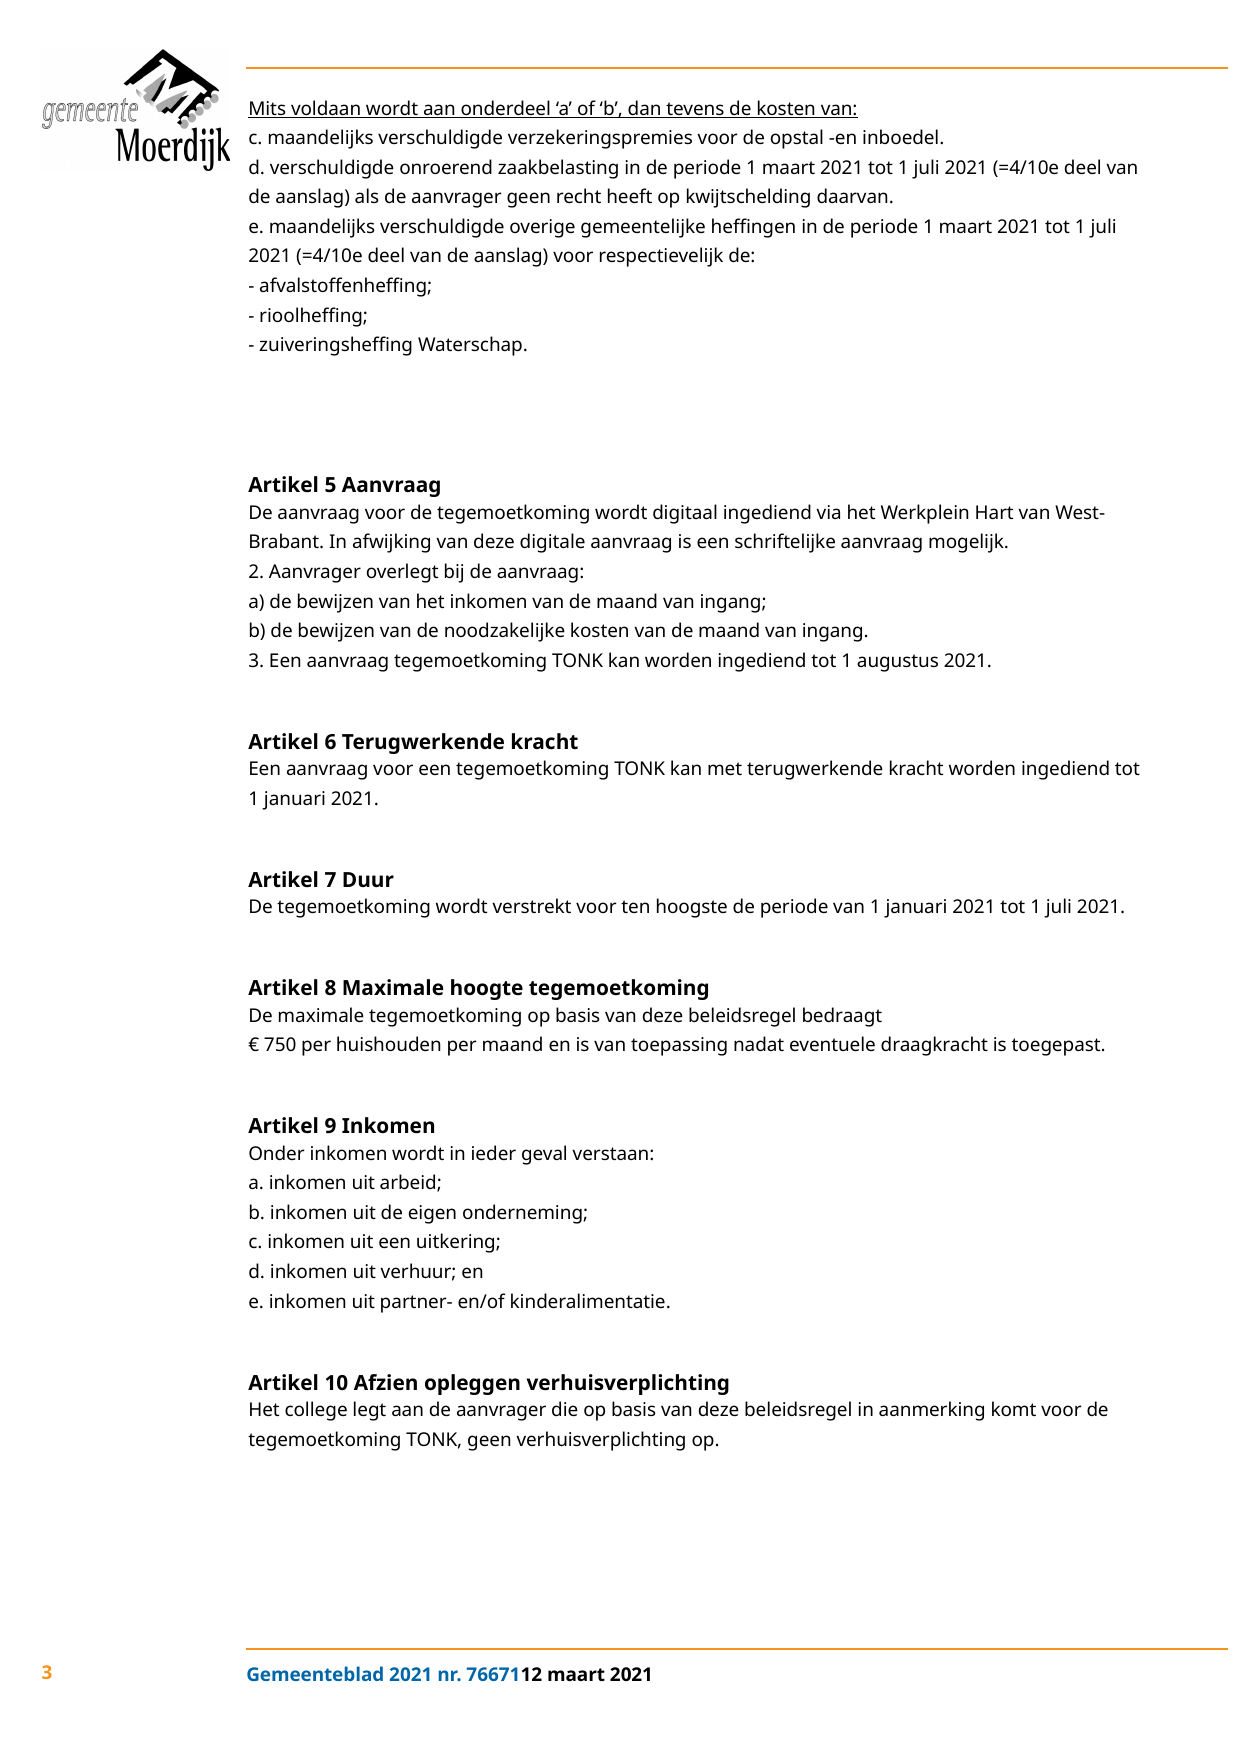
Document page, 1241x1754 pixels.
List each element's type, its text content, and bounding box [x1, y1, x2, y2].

text De maximale tegemoetkoming op basis van deze beleidsregel bedraagt [248, 1002, 1152, 1028]
text - afvalstoffenheffing; [248, 272, 1152, 298]
text a) de bewijzen van het inkomen van de maand van ingang; [248, 588, 1152, 613]
text b. inkomen uit de eigen onderneming; [248, 1199, 1152, 1225]
picture [41, 47, 231, 172]
text Artikel 9 Inkomen [248, 1111, 1152, 1140]
text d. inkomen uit verhuur; en [248, 1258, 1152, 1284]
text Een aanvraag voor een tegemoetkoming TONK kan met terugwerkende kracht worden ingediend tot 1 januari 2021. [248, 755, 1152, 811]
text De tegemoetkoming wordt verstrekt voor ten hoogste de periode van 1 januari 2021 tot 1 juli 2021. [248, 893, 1152, 919]
text Artikel 8 Maximale hoogte tegemoetkoming [248, 973, 1152, 1002]
text e. inkomen uit partner- en/of kinderalimentatie. [248, 1288, 1152, 1313]
text 2. Aanvrager overlegt bij de aanvraag: [248, 558, 1152, 584]
text e. maandelijks verschuldigde overige gemeentelijke heffingen in de periode 1 maart 2021 tot 1 juli 2021 (=4/10e deel van de aanslag) voor respectievelijk de: [248, 213, 1152, 268]
text Artikel 7 Duur [248, 865, 1152, 893]
text - zuiveringsheffing Waterschap. [248, 331, 1152, 357]
text De aanvraag voor de tegemoetkoming wordt digitaal ingediend via het Werkplein Hart van West-Brabant. In afwijking van deze digitale aanvraag is een schriftelijke aanvraag mogelijk. [248, 499, 1152, 554]
text b) de bewijzen van de noodzakelijke kosten van de maand van ingang. [248, 617, 1152, 643]
text - rioolheffing; [248, 302, 1152, 328]
text € 750 per huishouden per maand en is van toepassing nadat eventuele draagkracht is toegepast. [248, 1031, 1152, 1057]
text d. verschuldigde onroerend zaakbelasting in de periode 1 maart 2021 tot 1 juli 2021 (=4/10e deel van de aanslag) als de aanvrager geen recht heeft op kwijtschelding daarvan. [248, 154, 1152, 209]
text Artikel 10 Afzien opleggen verhuisverplichting [248, 1368, 1152, 1396]
text Onder inkomen wordt in ieder geval verstaan: [248, 1140, 1152, 1166]
text Mits voldaan wordt aan onderdeel ‘a’ of ‘b’, dan tevens de kosten van: [248, 95, 1152, 121]
text c. inkomen uit een uitkering; [248, 1229, 1152, 1254]
text a. inkomen uit arbeid; [248, 1169, 1152, 1195]
text Artikel 5 Aanvraag [248, 471, 1152, 499]
text Artikel 6 Terugwerkende kracht [248, 727, 1152, 755]
text 3. Een aanvraag tegemoetkoming TONK kan worden ingediend tot 1 augustus 2021. [248, 647, 1152, 673]
text c. maandelijks verschuldigde verzekeringspremies voor de opstal -en inboedel. [248, 124, 1152, 150]
text Het college legt aan de aanvrager die op basis van deze beleidsregel in aanmerking komt voor de tegemoetkoming TONK, geen verhuisverplichting op. [248, 1396, 1152, 1452]
